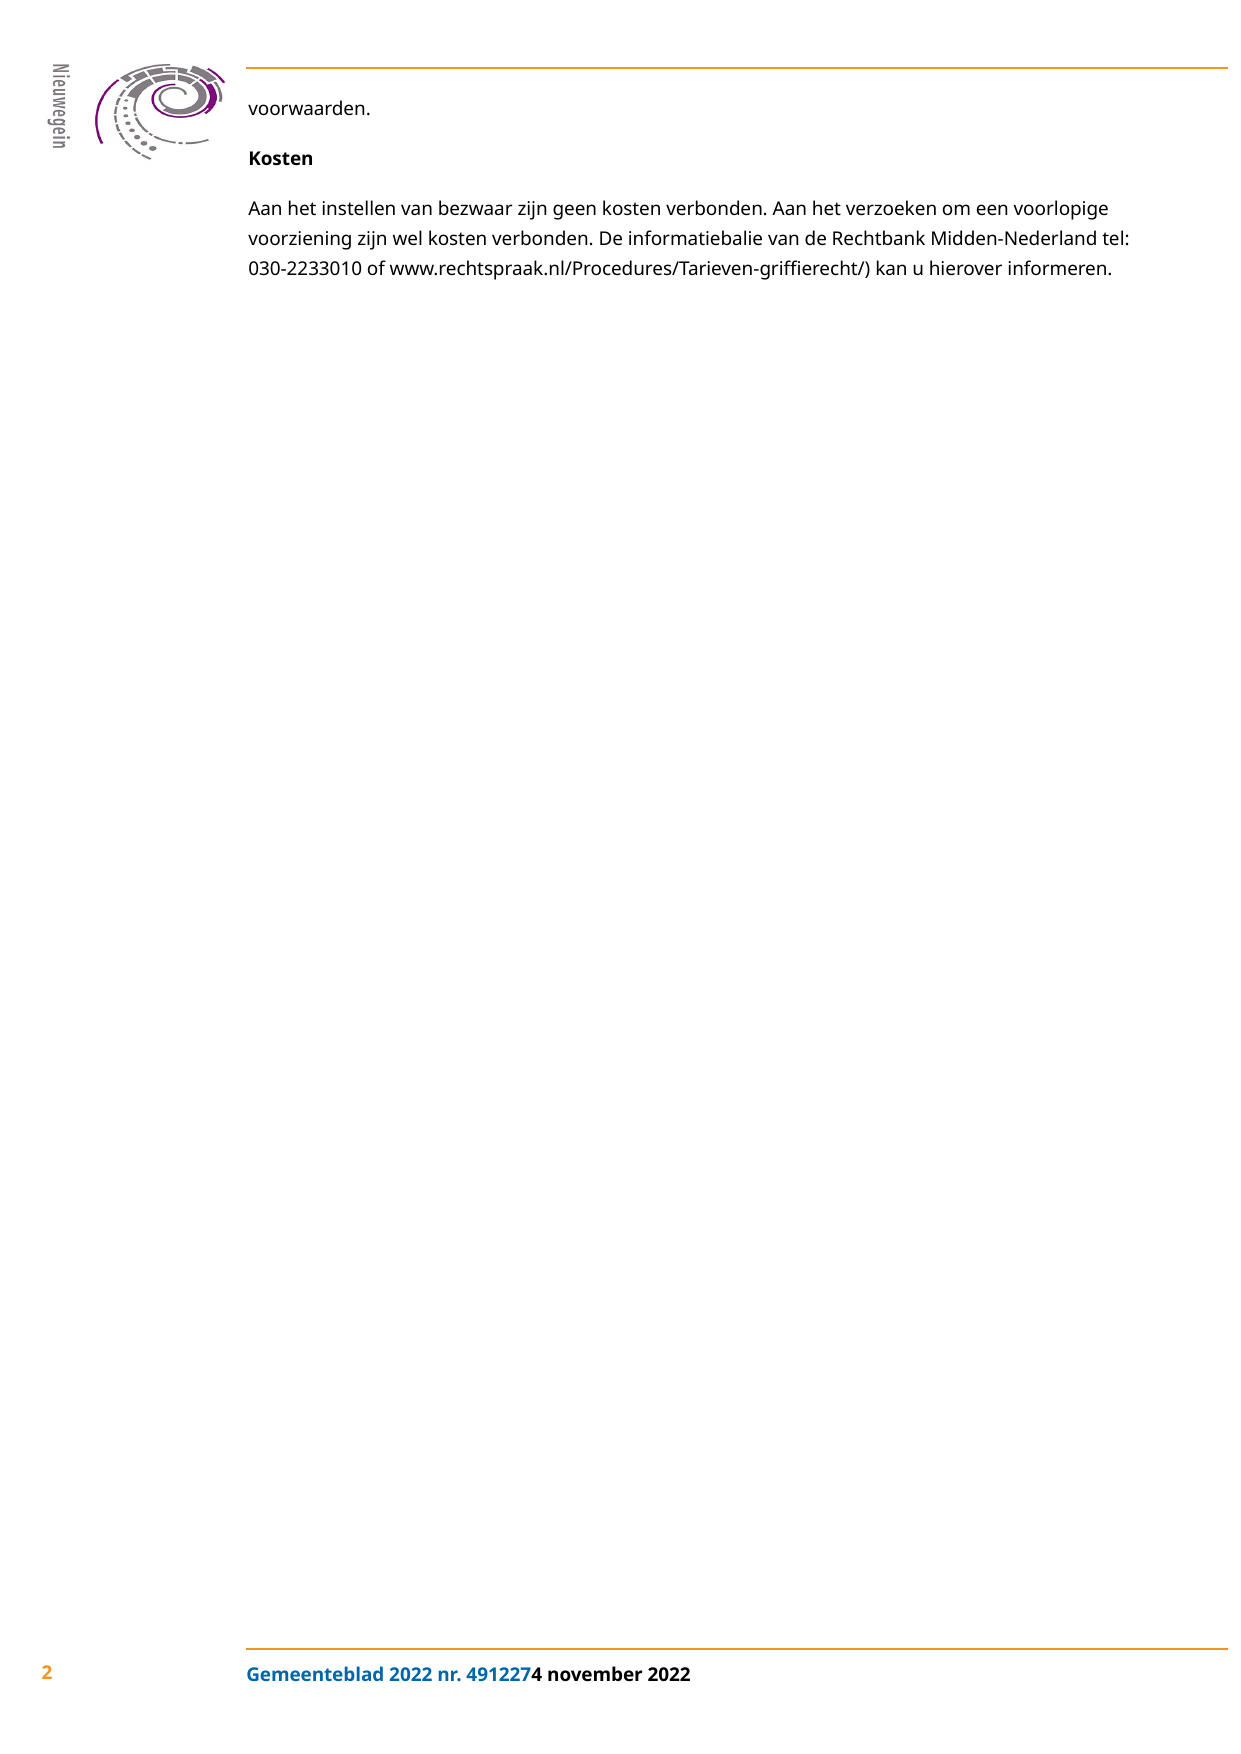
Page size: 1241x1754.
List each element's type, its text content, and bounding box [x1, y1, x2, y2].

text Aan het instellen van bezwaar zijn geen kosten verbonden. Aan het verzoeken om een voorlopige voorziening zijn wel kosten verbonden. De informatiebalie van de Rechtbank Midden-Nederland tel: 030-2233010 of www.rechtspraak.nl/Procedures/Tarieven-griffierecht/) kan u hierover informeren. [248, 196, 1152, 281]
text voorwaarden. [248, 95, 1152, 121]
text Kosten [248, 145, 1152, 171]
picture [41, 47, 231, 172]
